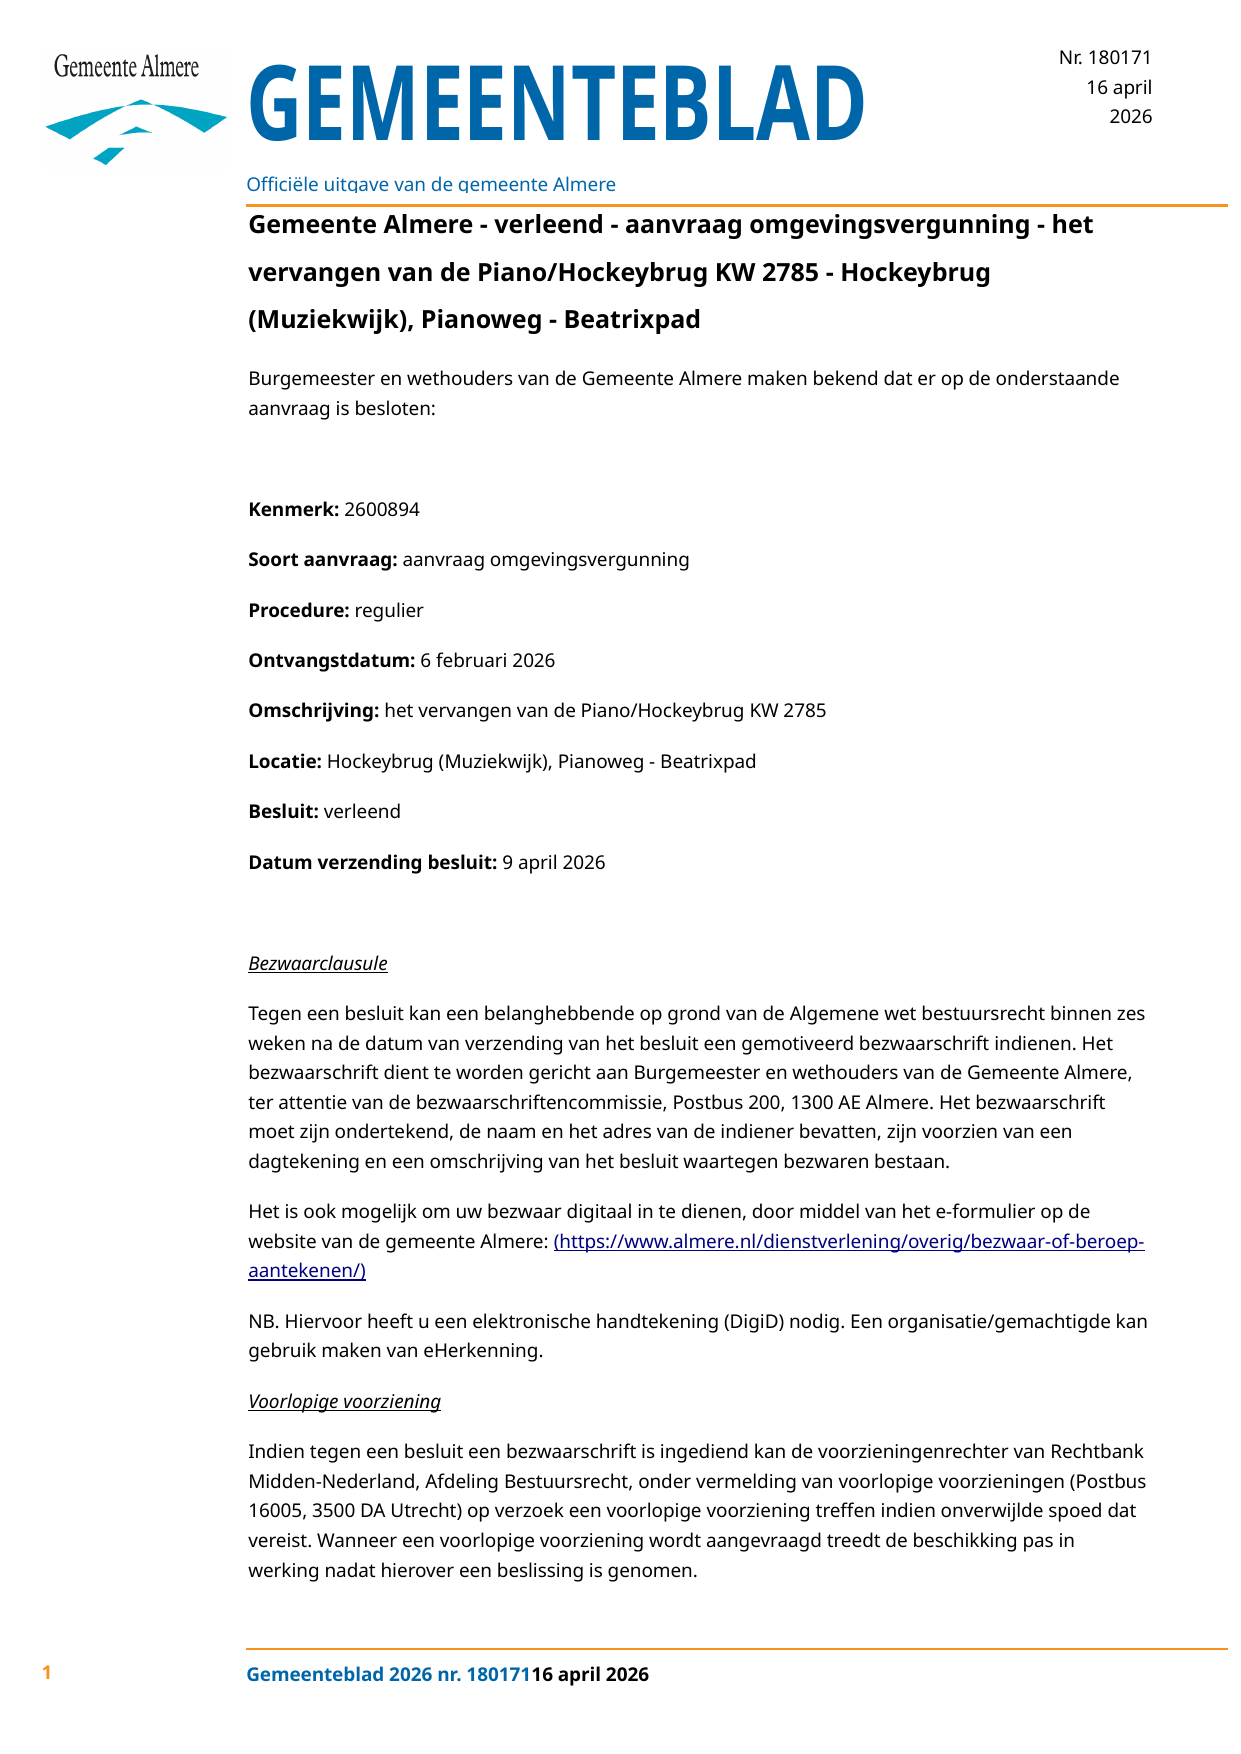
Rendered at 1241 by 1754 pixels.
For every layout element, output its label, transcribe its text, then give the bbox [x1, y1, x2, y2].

text Burgemeester en wethouders van de Gemeente Almere maken bekend dat er op de onderstaande aanvraag is besloten: [248, 366, 1152, 421]
text Gemeente Almere - verleend - aanvraag omgevingsvergunning - het vervangen van de Piano/Hockeybrug KW 2785 - Hockeybrug (Muziekwijk), Pianoweg - Beatrixpad [248, 207, 1152, 336]
text Procedure: regulier [248, 597, 1152, 622]
text Het is ook mogelijk om uw bezwaar digitaal in te dienen, door middel van het e-formulier op de website van de gemeente Almere: (https://www.almere.nl/dienstverlening/overig/bezwaar-of-beroep-aantekenen/) [248, 1198, 1152, 1283]
text Ontvangstdatum: 6 februari 2026 [248, 647, 1152, 673]
text Besluit: verleend [248, 798, 1152, 824]
text Indien tegen een besluit een bezwaarschrift is ingediend kan de voorzieningenrechter van Rechtbank Midden-Nederland, Afdeling Bestuursrecht, onder vermelding van voorlopige voorzieningen (Postbus 16005, 3500 DA Utrecht) op verzoek een voorlopige voorziening treffen indien onverwijlde spoed dat vereist. Wanneer een voorlopige voorziening wordt aangevraagd treedt de beschikking pas in werking nadat hierover een beslissing is genomen. [248, 1438, 1152, 1582]
text Kenmerk: 2600894 [248, 496, 1152, 522]
text Locatie: Hockeybrug (Muziekwijk), Pianoweg - Beatrixpad [248, 748, 1152, 774]
text Omschrijving: het vervangen van de Piano/Hockeybrug KW 2785 [248, 698, 1152, 723]
text Tegen een besluit kan een belanghebbende op grond van de Algemene wet bestuursrecht binnen zes weken na de datum van verzending van het besluit een gemotiveerd bezwaarschrift indienen. Het bezwaarschrift dient te worden gericht aan Burgemeester en wethouders van de Gemeente Almere, ter attentie van de bezwaarschriftencommissie, Postbus 200, 1300 AE Almere. Het bezwaarschrift moet zijn ondertekend, de naam en het adres van de indiener bevatten, zijn voorzien van een dagtekening en een omschrijving van het besluit waartegen bezwaren bestaan. [248, 1000, 1152, 1174]
text Datum verzending besluit: 9 april 2026 [248, 849, 1152, 874]
text NB. Hiervoor heeft u een elektronische handtekening (DigiD) nodig. Een organisatie/gemachtigde kan gebruik maken van eHerkenning. [248, 1308, 1152, 1363]
text Bezwaarclausule [248, 950, 1152, 975]
text Voorlopige voorziening [248, 1388, 1152, 1414]
picture [41, 47, 231, 172]
text Soort aanvraag: aanvraag omgevingsvergunning [248, 546, 1152, 572]
